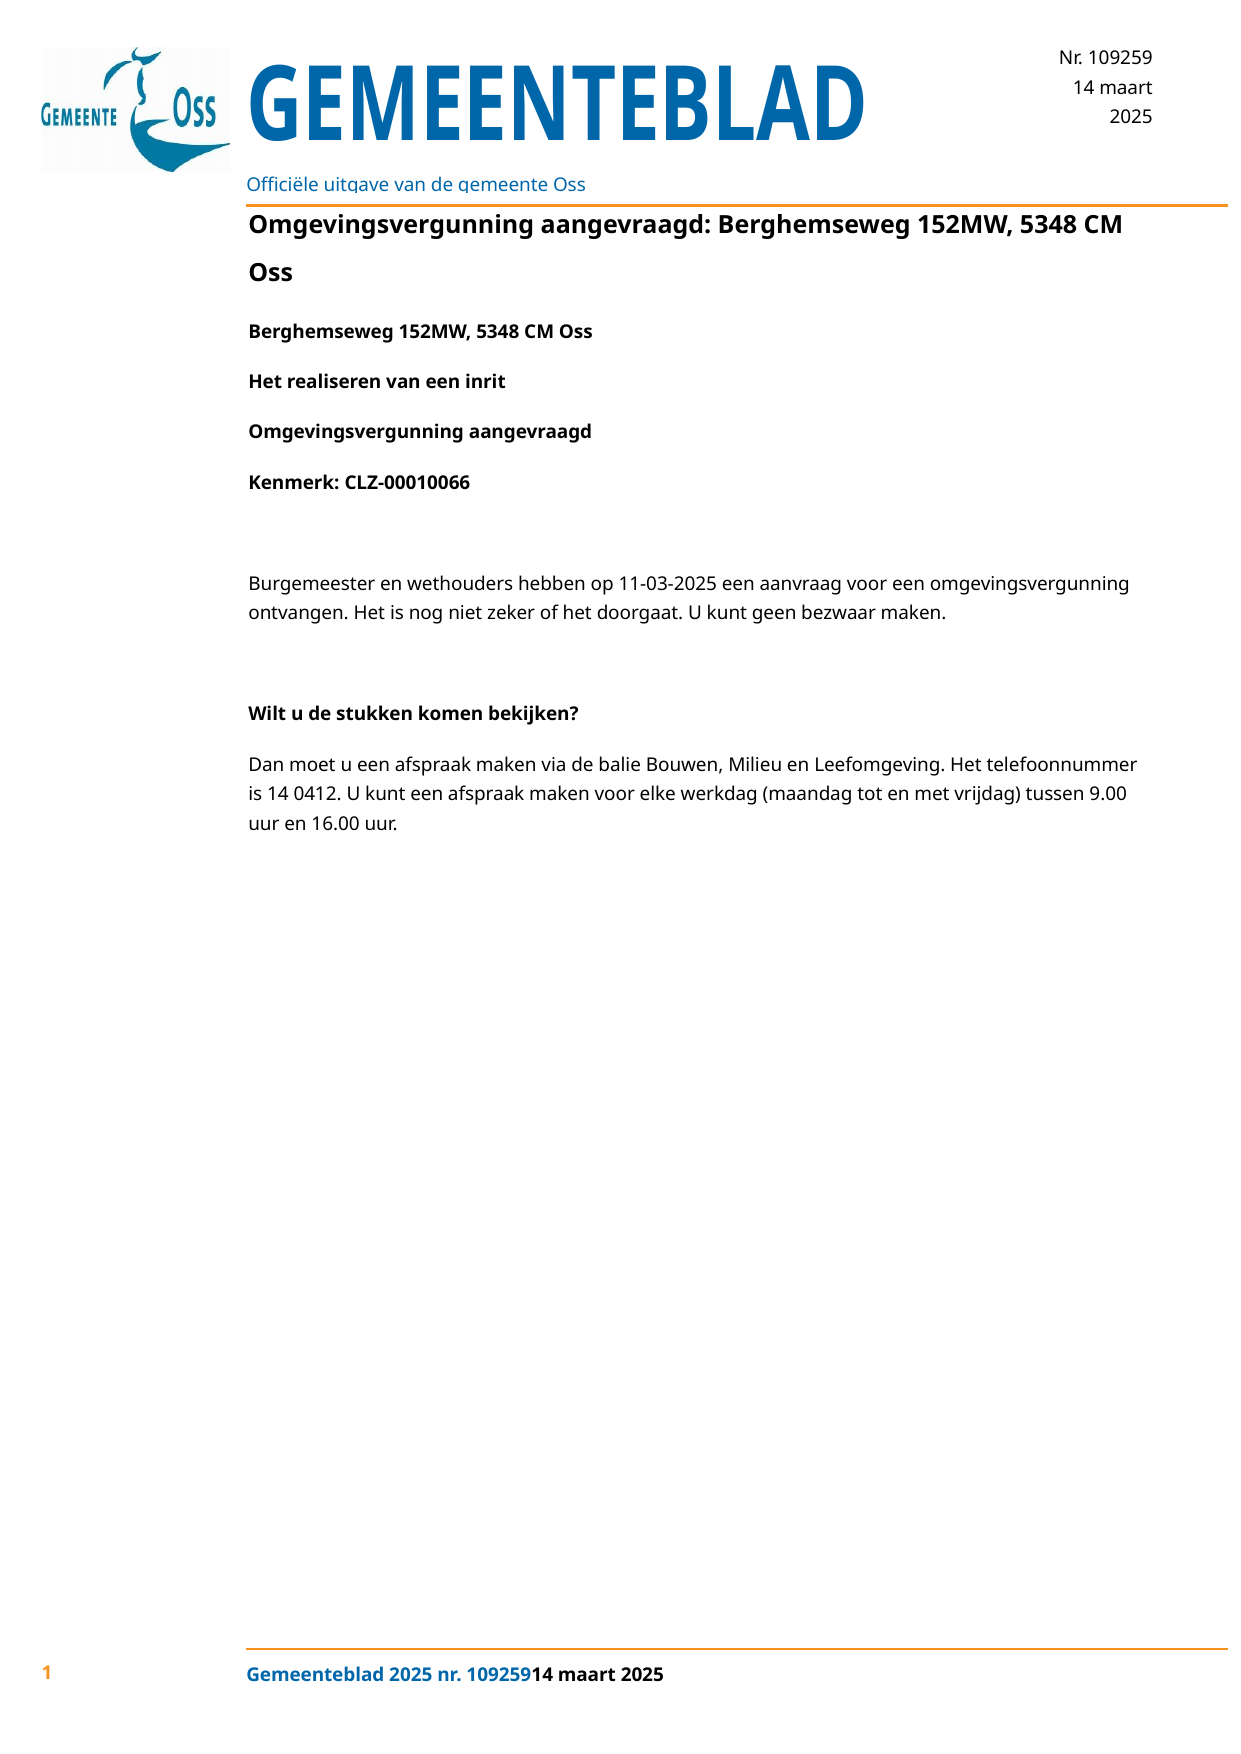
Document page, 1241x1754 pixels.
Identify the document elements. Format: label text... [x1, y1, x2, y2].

text Omgevingsvergunning aangevraagd: Berghemseweg 152MW, 5348 CM Oss [248, 207, 1152, 288]
text Wilt u de stukken komen bekijken? [248, 700, 1152, 726]
text Dan moet u een afspraak maken via de balie Bouwen, Milieu en Leefomgeving. Het telefoonnummer is 14 0412. U kunt een afspraak maken voor elke werkdag (maandag tot en met vrijdag) tussen 9.00 uur en 16.00 uur. [248, 751, 1152, 836]
text Burgemeester en wethouders hebben op 11-03-2025 een aanvraag voor een omgevingsvergunning ontvangen. Het is nog niet zeker of het doorgaat. U kunt geen bezwaar maken. [248, 570, 1152, 625]
picture [41, 47, 231, 172]
text Het realiseren van een inrit [248, 368, 1152, 394]
text Kenmerk: CLZ-00010066 [248, 469, 1152, 495]
text Omgevingsvergunning aangevraagd [248, 419, 1152, 444]
text Berghemseweg 152MW, 5348 CM Oss [248, 318, 1152, 344]
